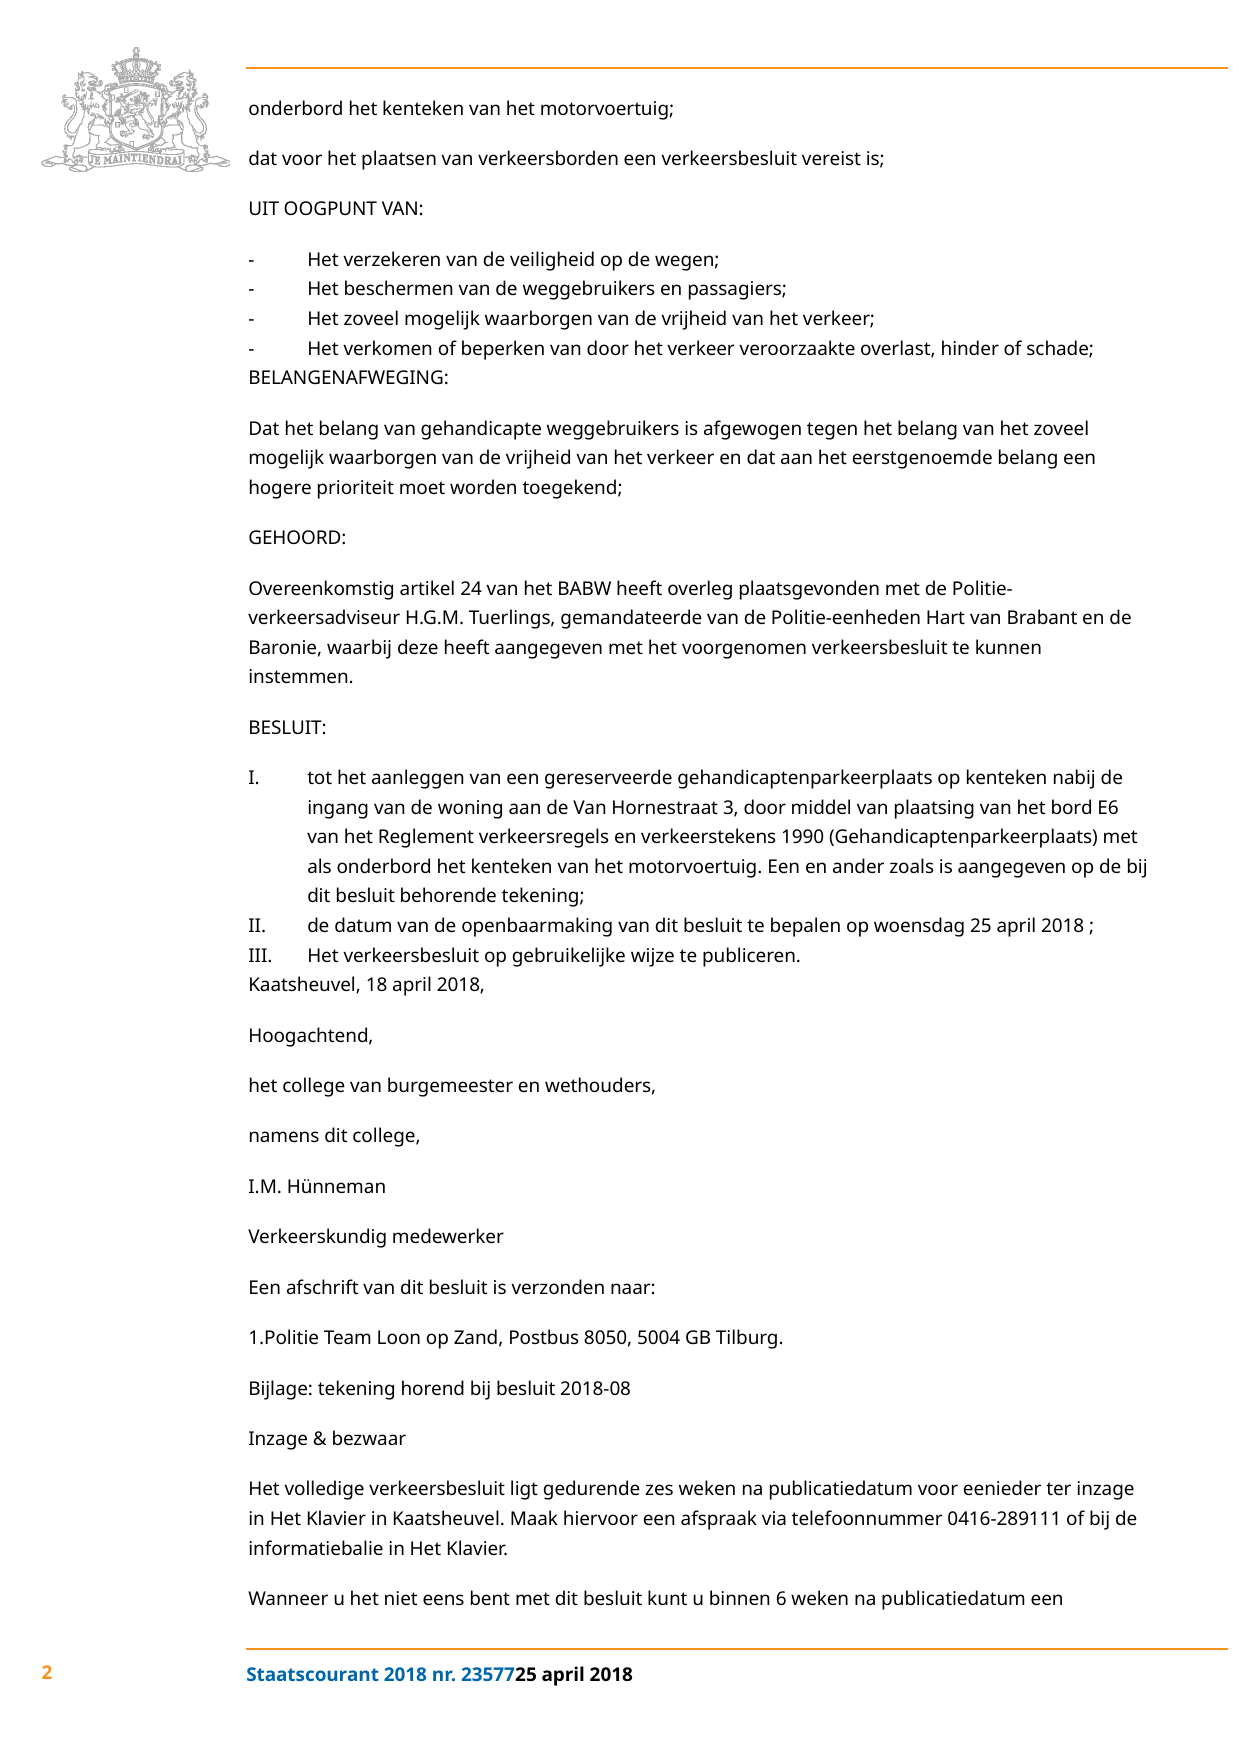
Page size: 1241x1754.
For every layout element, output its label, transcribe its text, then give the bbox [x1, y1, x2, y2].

text Hoogachtend, [248, 1022, 1152, 1048]
list Het verkomen of beperken van door het verkeer veroorzaakte overlast, hinder of schade; [248, 335, 1152, 361]
text UIT OOGPUNT VAN: [248, 196, 1152, 221]
text I.M. Hünneman [248, 1173, 1152, 1199]
list Het beschermen van de weggebruikers en passagiers; [248, 276, 1152, 301]
list Het verkeersbesluit op gebruikelijke wijze te publiceren. [248, 942, 1152, 968]
text Het volledige verkeersbesluit ligt gedurende zes weken na publicatiedatum voor eenieder ter inzage in Het Klavier in Kaatsheuvel. Maak hiervoor een afspraak via telefoonnummer 0416-289111 of bij de informatiebalie in Het Klavier. [248, 1476, 1152, 1561]
text dat voor het plaatsen van verkeersborden een verkeersbesluit vereist is; [248, 145, 1152, 171]
list Het verzekeren van de veiligheid op de wegen; [248, 246, 1152, 272]
text 1.Politie Team Loon op Zand, Postbus 8050, 5004 GB Tilburg. [248, 1324, 1152, 1350]
text BELANGENAFWEGING: [248, 364, 1152, 390]
text namens dit college, [248, 1123, 1152, 1148]
text Kaatsheuvel, 18 april 2018, [248, 971, 1152, 997]
picture [41, 47, 231, 172]
text Overeenkomstig artikel 24 van het BABW heeft overleg plaatsgevonden met de Politie-verkeersadviseur H.G.M. Tuerlings, gemandateerde van de Politie-eenheden Hart van Brabant en de Baronie, waarbij deze heeft aangegeven met het voorgenomen verkeersbesluit te kunnen instemmen. [248, 575, 1152, 689]
list tot het aanleggen van een gereserveerde gehandicaptenparkeerplaats op kenteken nabij de ingang van de woning aan de Van Hornestraat 3, door middel van plaatsing van het bord E6 van het Reglement verkeersregels en verkeerstekens 1990 (Gehandicaptenparkeerplaats) met als onderbord het kenteken van het motorvoertuig. Een en ander zoals is aangegeven op de bij dit besluit behorende tekening; [248, 764, 1152, 908]
list Het zoveel mogelijk waarborgen van de vrijheid van het verkeer; [248, 305, 1152, 331]
text het college van burgemeester en wethouders, [248, 1072, 1152, 1098]
list de datum van de openbaarmaking van dit besluit te bepalen op woensdag 25 april 2018 ; [248, 912, 1152, 938]
text Een afschrift van dit besluit is verzonden naar: [248, 1274, 1152, 1300]
text Dat het belang van gehandicapte weggebruikers is afgewogen tegen het belang van het zoveel mogelijk waarborgen van de vrijheid van het verkeer en dat aan het eerstgenoemde belang een hogere prioriteit moet worden toegekend; [248, 415, 1152, 500]
text GEHOORD: [248, 524, 1152, 550]
text BESLUIT: [248, 714, 1152, 740]
text Verkeerskundig medewerker [248, 1223, 1152, 1249]
text Wanneer u het niet eens bent met dit besluit kunt u binnen 6 weken na publicatiedatum een [248, 1585, 1152, 1611]
text Inzage & bezwaar [248, 1425, 1152, 1451]
text onderbord het kenteken van het motorvoertuig; [248, 95, 1152, 121]
text Bijlage: tekening horend bij besluit 2018-08 [248, 1375, 1152, 1401]
